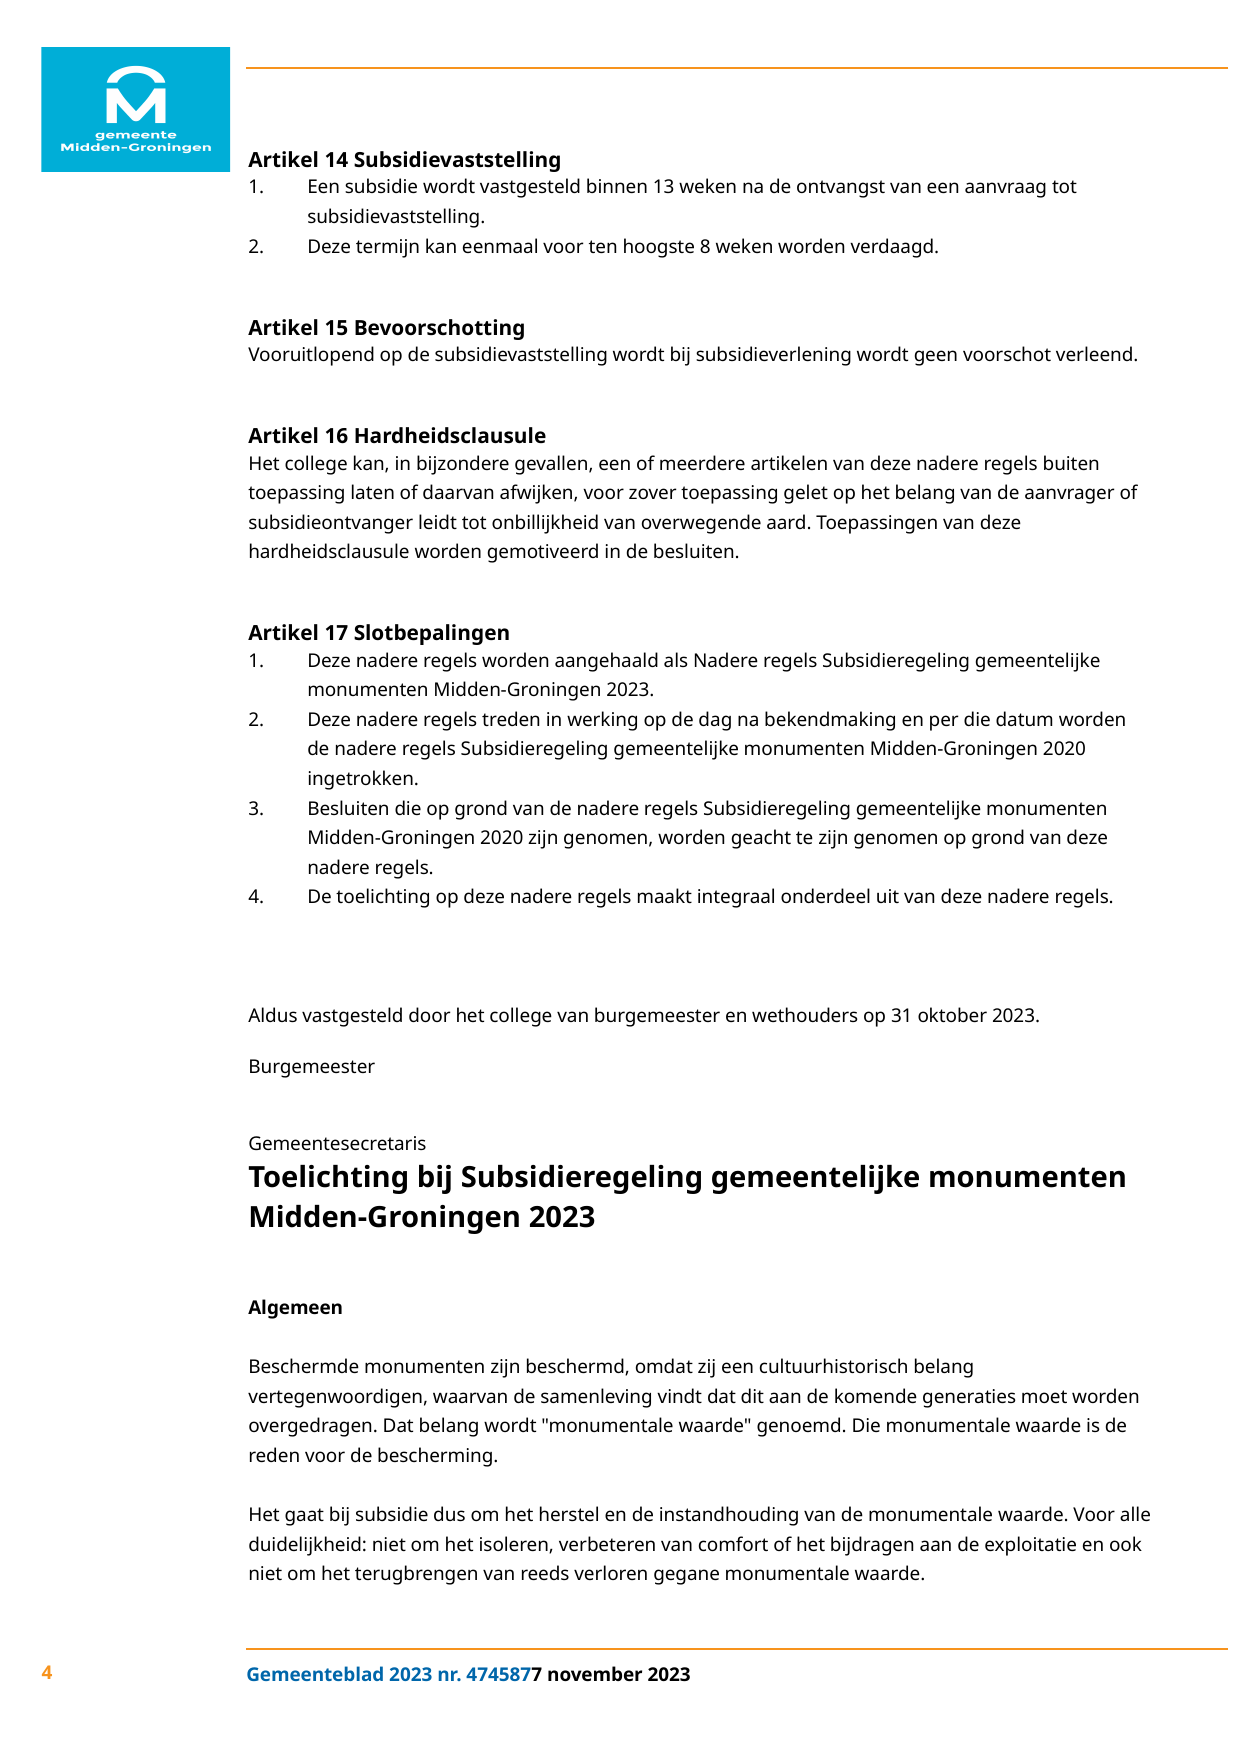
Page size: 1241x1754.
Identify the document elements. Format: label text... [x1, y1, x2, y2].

text Beschermde monumenten zijn beschermd, omdat zij een cultuurhistorisch belang vertegenwoordigen, waarvan de samenleving vindt dat dit aan de komende generaties moet worden overgedragen. Dat belang wordt "monumentale waarde" genoemd. Die monumentale waarde is de reden voor de bescherming. [248, 1353, 1152, 1468]
list Een subsidie wordt vastgesteld binnen 13 weken na de ontvangst van een aanvraag tot subsidievaststelling. [248, 174, 1152, 229]
list Deze nadere regels worden aangehaald als Nadere regels Subsidieregeling gemeentelijke monumenten Midden-Groningen 2023. [248, 647, 1152, 702]
text Burgemeester [248, 1053, 1152, 1079]
picture [184, 146, 190, 153]
list De toelichting op deze nadere regels maakt integraal onderdeel uit van deze nadere regels. [248, 883, 1152, 909]
list Deze nadere regels treden in werking op de dag na bekendmaking en per die datum worden de nadere regels Subsidieregeling gemeentelijke monumenten Midden-Groningen 2020 ingetrokken. [248, 706, 1152, 791]
picture [107, 89, 165, 122]
text Toelichting bij Subsidieregeling gemeentelijke monumenten Midden-Groningen 2023 [248, 1156, 1152, 1236]
text Het college kan, in bijzondere gevallen, een of meerdere artikelen van deze nadere regels buiten toepassing laten of daarvan afwijken, voor zover toepassing gelet op het belang van de aanvrager of subsidieontvanger leidt tot onbillijkheid van overwegende aard. Toepassingen van deze hardheidsclausule worden gemotiveerd in de besluiten. [248, 450, 1152, 564]
text Gemeentesecretaris [248, 1131, 1152, 1156]
list Besluiten die op grond van de nadere regels Subsidieregeling gemeentelijke monumenten Midden-Groningen 2020 zijn genomen, worden geacht te zijn genomen op grond van deze nadere regels. [248, 795, 1152, 880]
text Algemeen [248, 1294, 1152, 1320]
text Het gaat bij subsidie dus om het herstel en de instandhouding van de monumentale waarde. Voor alle duidelijkheid: niet om het isoleren, verbeteren van comfort of het bijdragen aan de exploitatie en ook niet om het terugbrengen van reeds verloren gegane monumentale waarde. [248, 1501, 1152, 1586]
text Artikel 17 Slotbepalingen [248, 618, 1152, 647]
text Artikel 14 Subsidievaststelling [248, 145, 1152, 174]
list Deze termijn kan eenmaal voor ten hoogste 8 weken worden verdaagd. [248, 233, 1152, 258]
text Artikel 16 Hardheidsclausule [248, 421, 1152, 450]
picture [108, 66, 164, 82]
text Artikel 15 Bevoorschotting [248, 313, 1152, 341]
text Aldus vastgesteld door het college van burgemeester en wethouders op 31 oktober 2023. [248, 1002, 1152, 1028]
text Vooruitlopend op de subsidievaststelling wordt bij subsidieverlening wordt geen voorschot verleend. [248, 341, 1152, 367]
